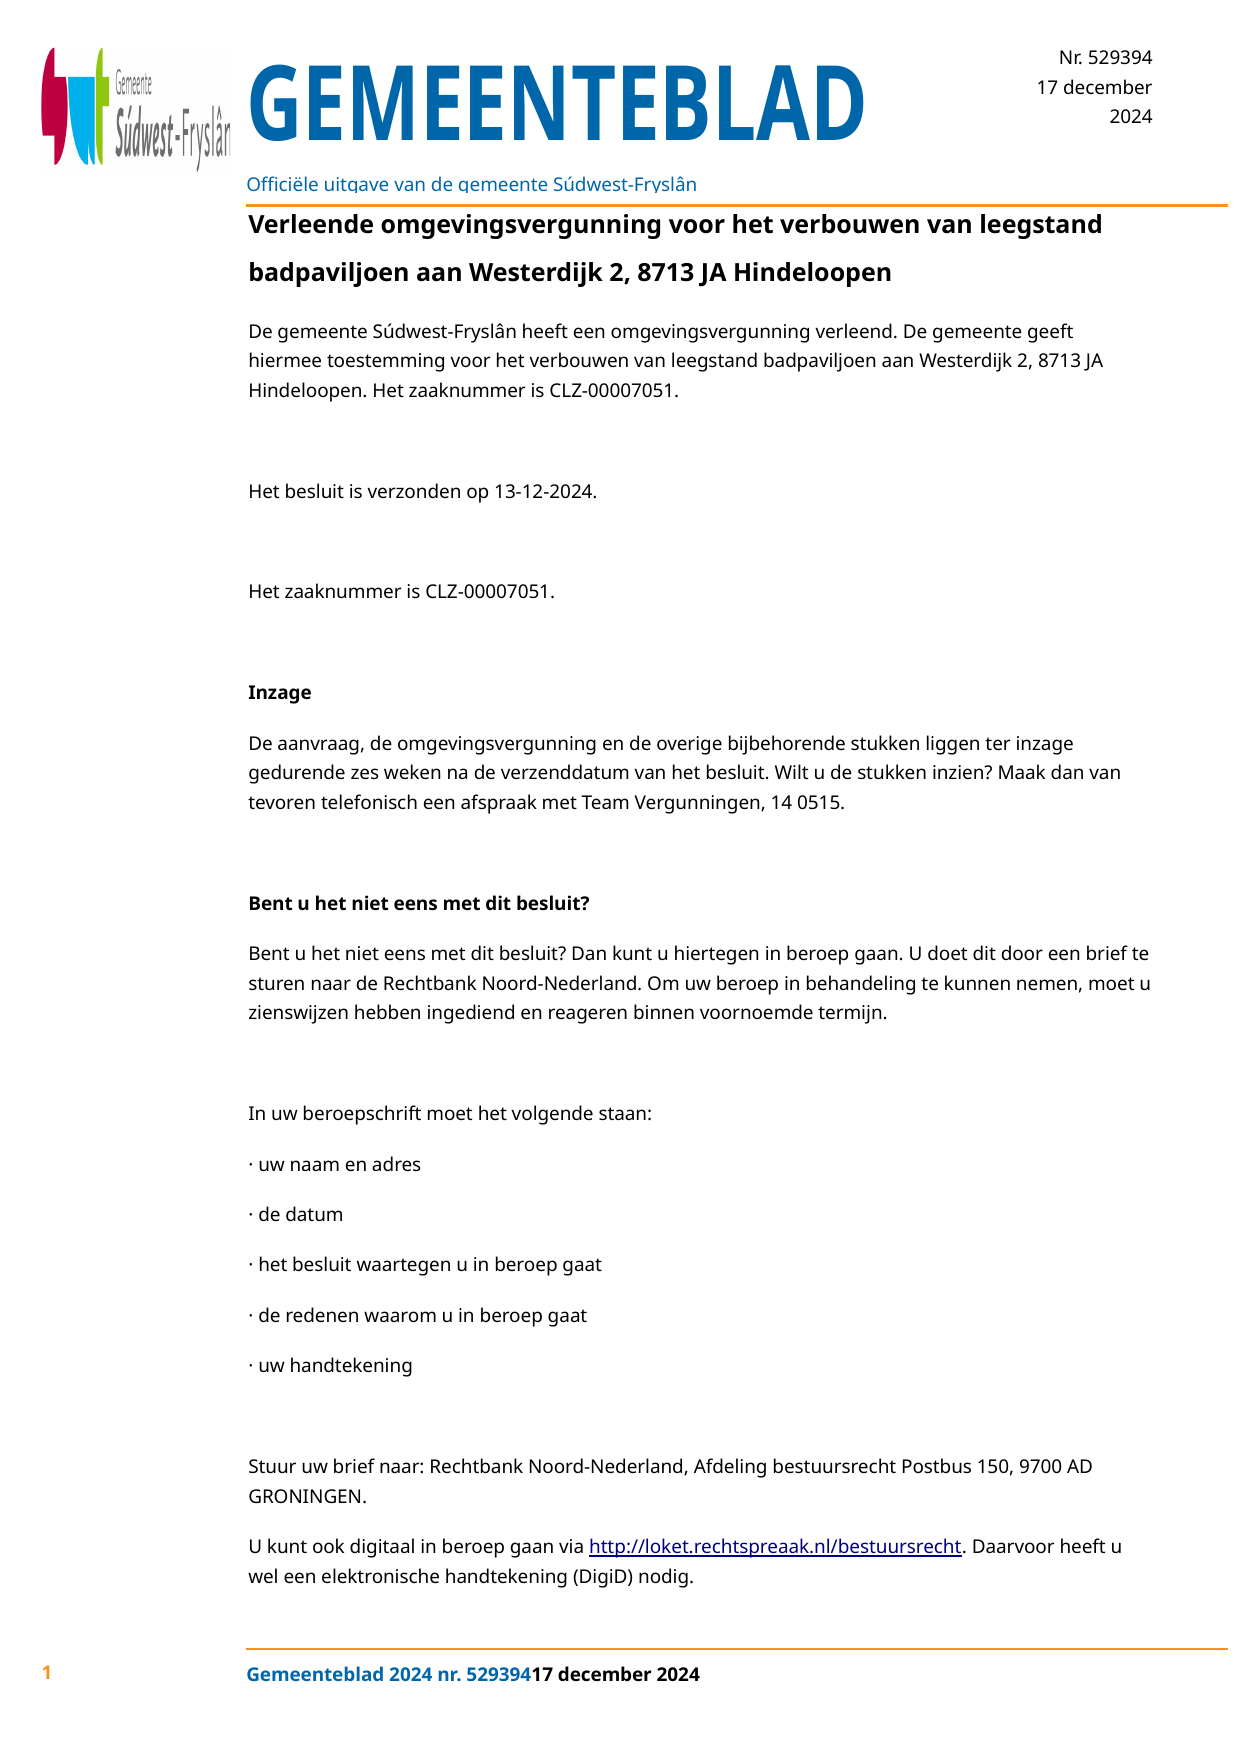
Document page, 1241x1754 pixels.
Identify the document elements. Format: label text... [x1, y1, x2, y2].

text Bent u het niet eens met dit besluit? [248, 890, 1152, 916]
text U kunt ook digitaal in beroep gaan via http://loket.rechtspreaak.nl/bestuursrecht. Daarvoor heeft u wel een elektronische handtekening (DigiD) nodig. [248, 1533, 1152, 1589]
text · het besluit waartegen u in beroep gaat [248, 1252, 1152, 1277]
picture [41, 47, 231, 172]
text Het besluit is verzonden op 13-12-2024. [248, 478, 1152, 504]
text De gemeente Súdwest-Fryslân heeft een omgevingsvergunning verleend. De gemeente geeft hiermee toestemming voor het verbouwen van leegstand badpaviljoen aan Westerdijk 2, 8713 JA Hindeloopen. Het zaaknummer is CLZ-00007051. [248, 318, 1152, 403]
text De aanvraag, de omgevingsvergunning en de overige bijbehorende stukken liggen ter inzage gedurende zes weken na de verzenddatum van het besluit. Wilt u de stukken inzien? Maak dan van tevoren telefonisch een afspraak met Team Vergunningen, 14 0515. [248, 730, 1152, 815]
text · de datum [248, 1201, 1152, 1227]
text Bent u het niet eens met dit besluit? Dan kunt u hiertegen in beroep gaan. U doet dit door een brief te sturen naar de Rechtbank Noord-Nederland. Om uw beroep in behandeling te kunnen nemen, moet u zienswijzen hebben ingediend en reageren binnen voornoemde termijn. [248, 940, 1152, 1025]
text Stuur uw brief naar: Rechtbank Noord-Nederland, Afdeling bestuursrecht Postbus 150, 9700 AD GRONINGEN. [248, 1453, 1152, 1509]
text · uw naam en adres [248, 1151, 1152, 1177]
text Inzage [248, 679, 1152, 705]
text · de redenen waarom u in beroep gaat [248, 1302, 1152, 1328]
text Verleende omgevingsvergunning voor het verbouwen van leegstand badpaviljoen aan Westerdijk 2, 8713 JA Hindeloopen [248, 207, 1152, 288]
text In uw beroepschrift moet het volgende staan: [248, 1100, 1152, 1126]
text · uw handtekening [248, 1352, 1152, 1378]
text Het zaaknummer is CLZ-00007051. [248, 579, 1152, 604]
